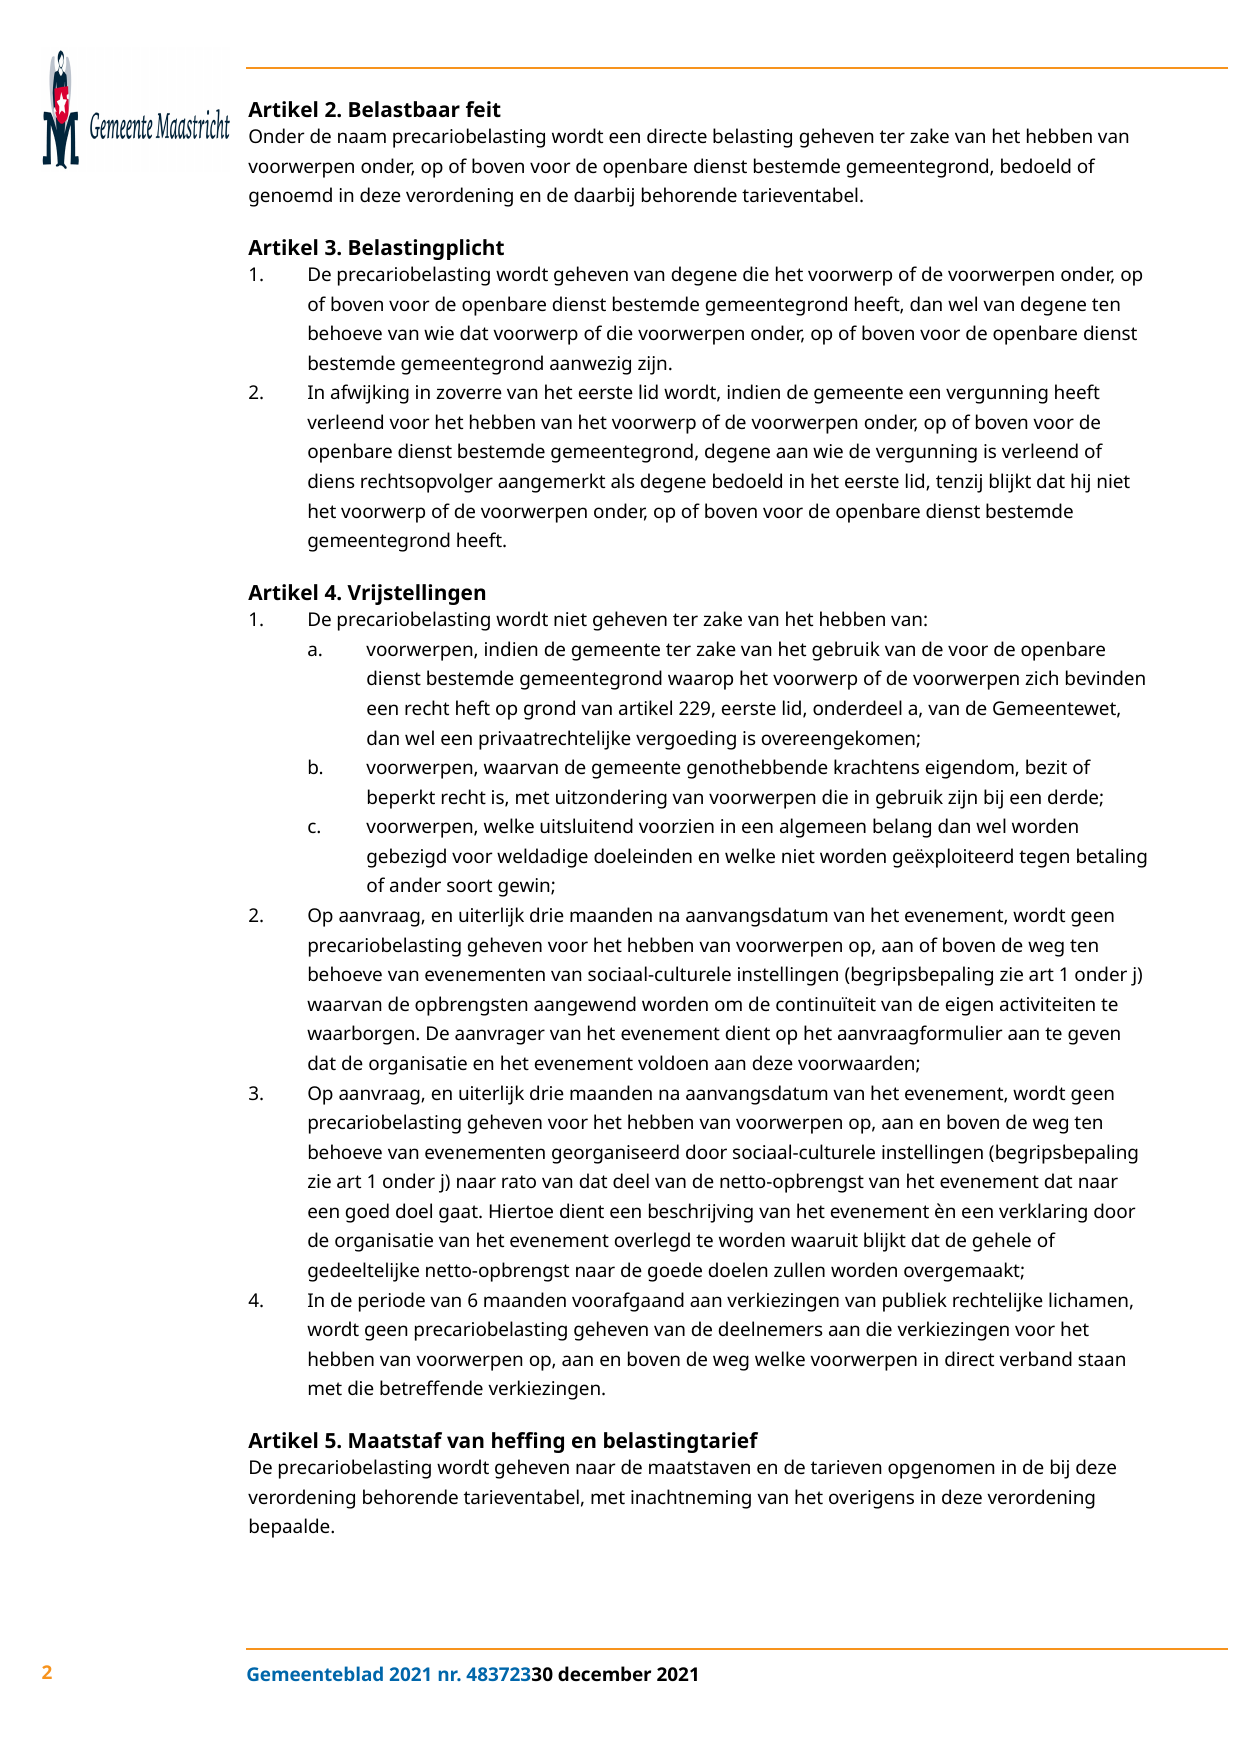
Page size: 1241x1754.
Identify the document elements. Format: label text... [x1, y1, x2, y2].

list Op aanvraag, en uiterlijk drie maanden na aanvangsdatum van het evenement, wordt geen precariobelasting geheven voor het hebben van voorwerpen op, aan of boven de weg ten behoeve van evenementen van sociaal-culturele instellingen (begripsbepaling zie art 1 onder j) waarvan de opbrengsten aangewend worden om de continuïteit van de eigen activiteiten te waarborgen. De aanvrager van het evenement dient op het aanvraagformulier aan te geven dat de organisatie en het evenement voldoen aan deze voorwaarden; [248, 902, 1152, 1076]
text Artikel 5. Maatstaf van heffing en belastingtarief [248, 1426, 1152, 1454]
list voorwerpen, welke uitsluitend voorzien in een algemeen belang dan wel worden gebezigd voor weldadige doeleinden en welke niet worden geëxploiteerd tegen betaling of ander soort gewin; [307, 813, 1152, 898]
text De precariobelasting wordt geheven naar de maatstaven en de tarieven opgenomen in de bij deze verordening behorende tarieventabel, met inachtneming van het overigens in deze verordening bepaalde. [248, 1454, 1152, 1539]
list De precariobelasting wordt geheven van degene die het voorwerp of de voorwerpen onder, op of boven voor de openbare dienst bestemde gemeentegrond heeft, dan wel van degene ten behoeve van wie dat voorwerp of die voorwerpen onder, op of boven voor de openbare dienst bestemde gemeentegrond aanwezig zijn. [248, 261, 1152, 376]
text Onder de naam precariobelasting wordt een directe belasting geheven ter zake van het hebben van voorwerpen onder, op of boven voor de openbare dienst bestemde gemeentegrond, bedoeld of genoemd in deze verordening en de daarbij behorende tarieventabel. [248, 123, 1152, 208]
picture [41, 47, 231, 172]
text Artikel 4. Vrijstellingen [248, 578, 1152, 606]
text Artikel 3. Belastingplicht [248, 233, 1152, 261]
list voorwerpen, indien de gemeente ter zake van het gebruik van de voor de openbare dienst bestemde gemeentegrond waarop het voorwerp of de voorwerpen zich bevinden een recht heft op grond van artikel 229, eerste lid, onderdeel a, van de Gemeentewet, dan wel een privaatrechtelijke vergoeding is overeengekomen; [307, 636, 1152, 750]
list In de periode van 6 maanden voorafgaand aan verkiezingen van publiek rechtelijke lichamen, wordt geen precariobelasting geheven van de deelnemers aan die verkiezingen voor het hebben van voorwerpen op, aan en boven de weg welke voorwerpen in direct verband staan met die betreffende verkiezingen. [248, 1287, 1152, 1401]
list voorwerpen, waarvan de gemeente genothebbende krachtens eigendom, bezit of beperkt recht is, met uitzondering van voorwerpen die in gebruik zijn bij een derde; [307, 754, 1152, 809]
list In afwijking in zoverre van het eerste lid wordt, indien de gemeente een vergunning heeft verleend voor het hebben van het voorwerp of de voorwerpen onder, op of boven voor de openbare dienst bestemde gemeentegrond, degene aan wie de vergunning is verleend of diens rechtsopvolger aangemerkt als degene bedoeld in het eerste lid, tenzij blijkt dat hij niet het voorwerp of de voorwerpen onder, op of boven voor de openbare dienst bestemde gemeentegrond heeft. [248, 379, 1152, 553]
list Op aanvraag, en uiterlijk drie maanden na aanvangsdatum van het evenement, wordt geen precariobelasting geheven voor het hebben van voorwerpen op, aan en boven de weg ten behoeve van evenementen georganiseerd door sociaal-culturele instellingen (begripsbepaling zie art 1 onder j) naar rato van dat deel van de netto-opbrengst van het evenement dat naar een goed doel gaat. Hiertoe dient een beschrijving van het evenement èn een verklaring door de organisatie van het evenement overlegd te worden waaruit blijkt dat de gehele of gedeeltelijke netto-opbrengst naar de goede doelen zullen worden overgemaakt; [248, 1080, 1152, 1283]
list De precariobelasting wordt niet geheven ter zake van het hebben van: [248, 606, 1152, 632]
text Artikel 2. Belastbaar feit [248, 95, 1152, 123]
